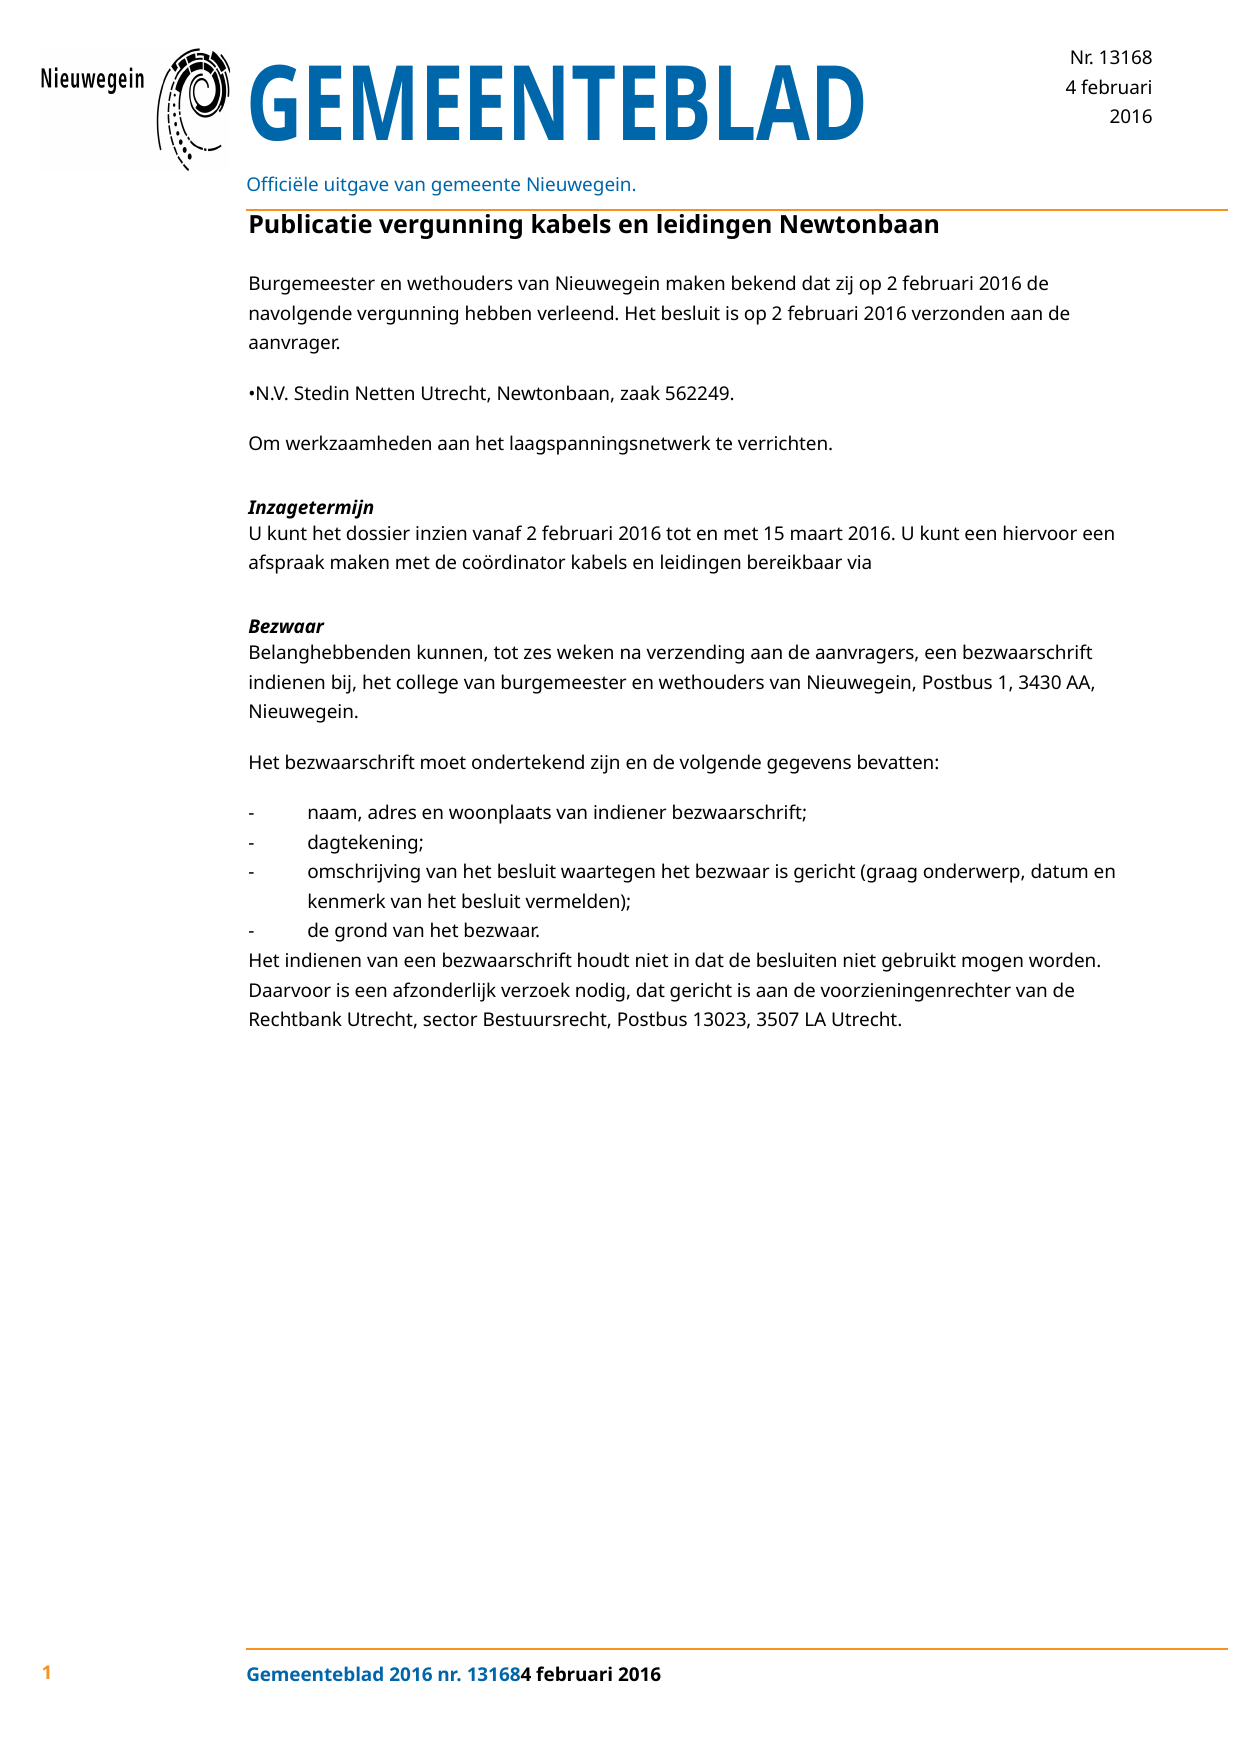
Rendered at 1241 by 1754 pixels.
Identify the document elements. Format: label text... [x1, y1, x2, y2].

text Om werkzaamheden aan het laagspanningsnetwerk te verrichten. [248, 430, 1152, 456]
text Het indienen van een bezwaarschrift houdt niet in dat de besluiten niet gebruikt mogen worden. Daarvoor is een afzonderlijk verzoek nodig, dat gericht is aan de voorzieningenrechter van de Rechtbank Utrecht, sector Bestuursrecht, Postbus 13023, 3507 LA Utrecht. [248, 947, 1152, 1032]
text Het bezwaarschrift moet ondertekend zijn en de volgende gegevens bevatten: [248, 749, 1152, 774]
list de grond van het bezwaar. [248, 918, 1152, 943]
text Belanghebbenden kunnen, tot zes weken na verzending aan de aanvragers, een bezwaarschrift indienen bij, het college van burgemeester en wethouders van Nieuwegein, Postbus 1, 3430 AA, Nieuwegein. [248, 639, 1152, 724]
picture [41, 47, 231, 172]
text Bezwaar [248, 613, 1152, 639]
text Publicatie vergunning kabels en leidingen Newtonbaan [248, 211, 1152, 241]
text U kunt het dossier inzien vanaf 2 februari 2016 tot en met 15 maart 2016. U kunt een hiervoor een afspraak maken met de coördinator kabels en leidingen bereikbaar via [248, 520, 1152, 575]
text Inzagetermijn [248, 494, 1152, 520]
list naam, adres en woonplaats van indiener bezwaarschrift; [248, 799, 1152, 825]
text •N.V. Stedin Netten Utrecht, Newtonbaan, zaak 562249. [248, 380, 1152, 406]
list dagtekening; [248, 829, 1152, 854]
text Burgemeester en wethouders van Nieuwegein maken bekend dat zij op 2 februari 2016 de navolgende vergunning hebben verleend. Het besluit is op 2 februari 2016 verzonden aan de aanvrager. [248, 270, 1152, 355]
list omschrijving van het besluit waartegen het bezwaar is gericht (graag onderwerp, datum en kenmerk van het besluit vermelden); [248, 858, 1152, 914]
